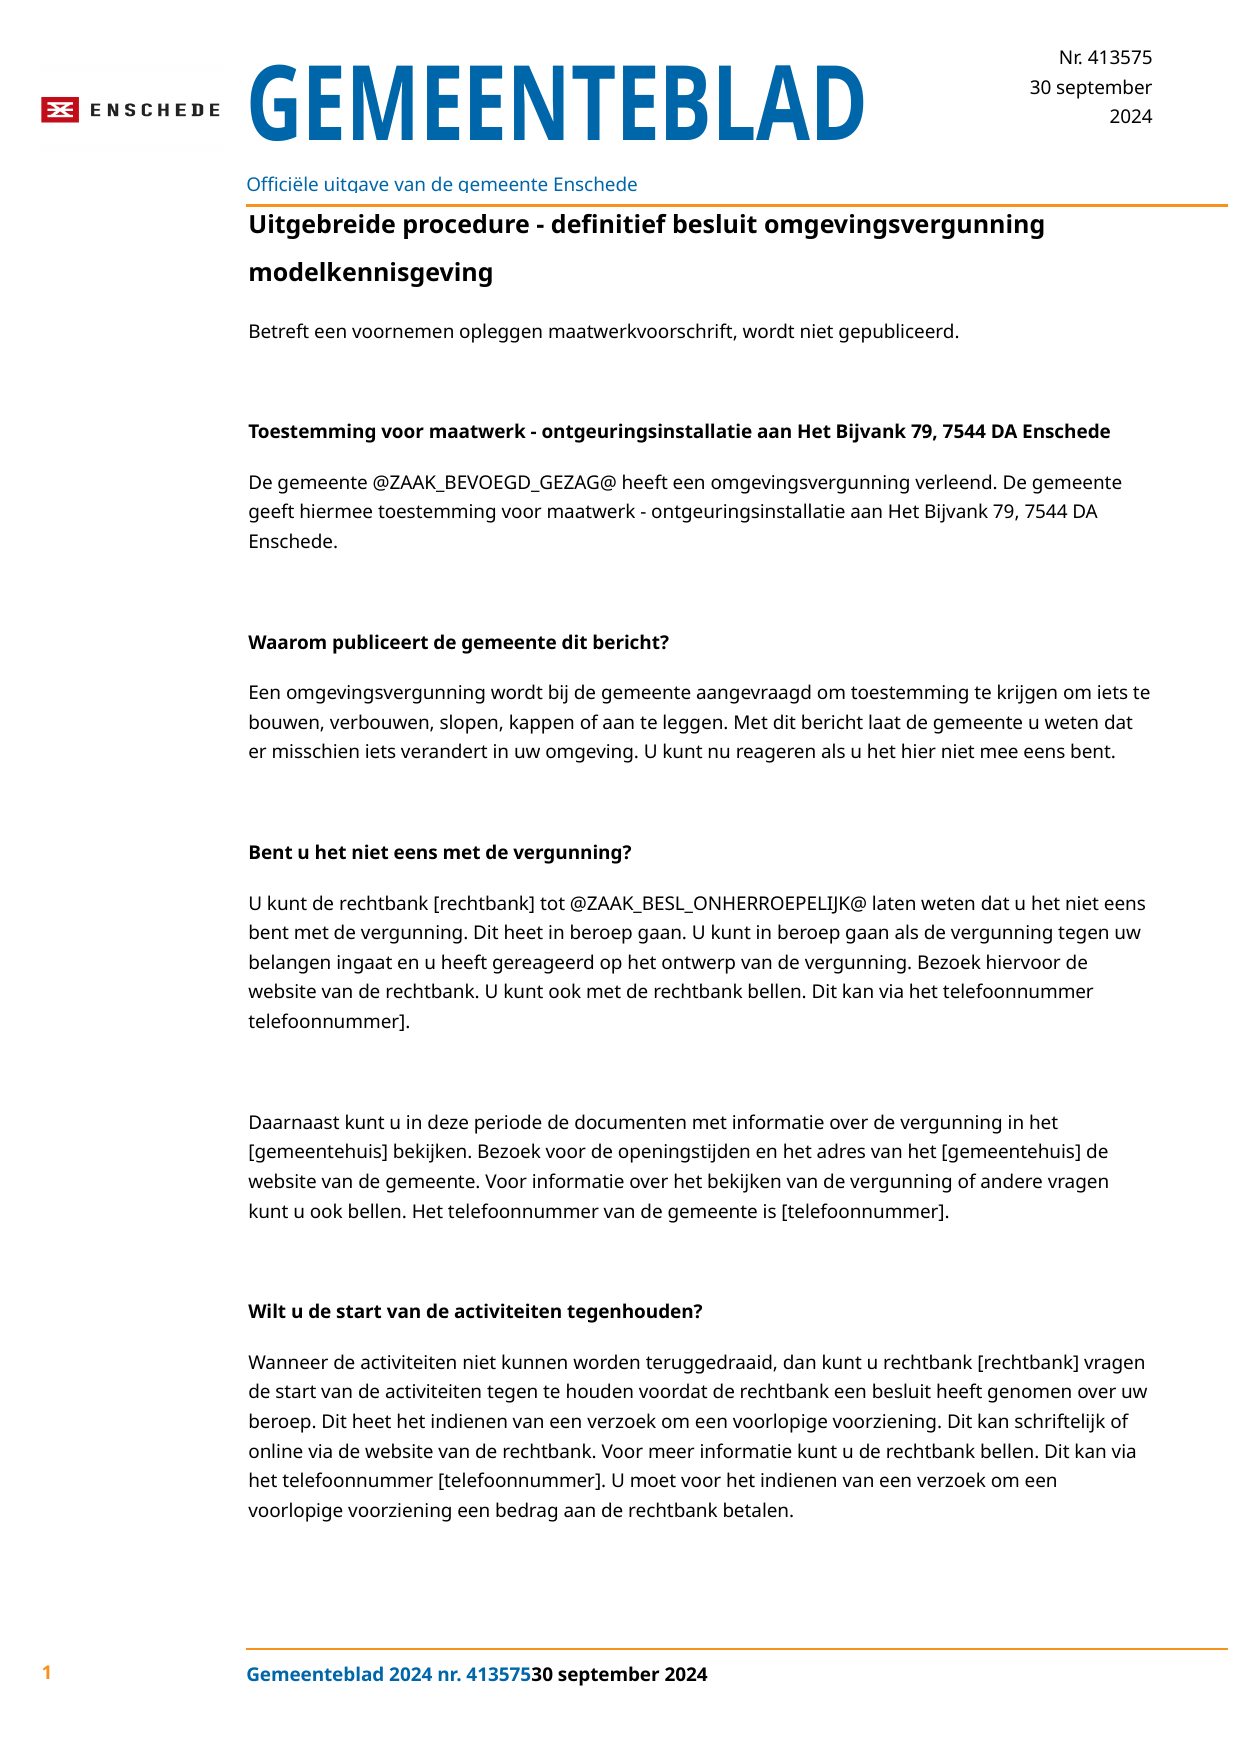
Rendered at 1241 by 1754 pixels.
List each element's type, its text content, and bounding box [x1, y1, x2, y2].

text Waarom publiceert de gemeente dit bericht? [248, 629, 1152, 655]
text Betreft een voornemen opleggen maatwerkvoorschrift, wordt niet gepubliceerd. [248, 318, 1152, 344]
text Een omgevingsvergunning wordt bij de gemeente aangevraagd om toestemming te krijgen om iets te bouwen, verbouwen, slopen, kappen of aan te leggen. Met dit bericht laat de gemeente u weten dat er misschien iets verandert in uw omgeving. U kunt nu reageren als u het hier niet mee eens bent. [248, 679, 1152, 764]
text Daarnaast kunt u in deze periode de documenten met informatie over de vergunning in het [gemeentehuis] bekijken. Bezoek voor de openingstijden en het adres van het [gemeentehuis] de website van de gemeente. Voor informatie over het bekijken van de vergunning of andere vragen kunt u ook bellen. Het telefoonnummer van de gemeente is [telefoonnummer]. [248, 1109, 1152, 1224]
text Wanneer de activiteiten niet kunnen worden teruggedraaid, dan kunt u rechtbank [rechtbank] vragen de start van de activiteiten tegen te houden voordat de rechtbank een besluit heeft genomen over uw beroep. Dit heet het indienen van een verzoek om een voorlopige voorziening. Dit kan schriftelijk of online via de website van de rechtbank. Voor meer informatie kunt u de rechtbank bellen. Dit kan via het telefoonnummer [telefoonnummer]. U moet voor het indienen van een verzoek om een voorlopige voorziening een bedrag aan de rechtbank betalen. [248, 1349, 1152, 1523]
text Toestemming voor maatwerk - ontgeuringsinstallatie aan Het Bijvank 79, 7544 DA Enschede [248, 419, 1152, 444]
text Wilt u de start van de activiteiten tegenhouden? [248, 1299, 1152, 1324]
text Uitgebreide procedure - definitief besluit omgevingsvergunning modelkennisgeving [248, 207, 1152, 288]
text U kunt de rechtbank [rechtbank] tot @ZAAK_BESL_ONHERROEPELIJK@ laten weten dat u het niet eens bent met de vergunning. Dit heet in beroep gaan. U kunt in beroep gaan als de vergunning tegen uw belangen ingaat en u heeft gereageerd op het ontwerp van de vergunning. Bezoek hiervoor de website van de rechtbank. U kunt ook met de rechtbank bellen. Dit kan via het telefoonnummer telefoonnummer]. [248, 890, 1152, 1034]
picture [41, 47, 231, 172]
text De gemeente @ZAAK_BEVOEGD_GEZAG@ heeft een omgevingsvergunning verleend. De gemeente geeft hiermee toestemming voor maatwerk - ontgeuringsinstallatie aan Het Bijvank 79, 7544 DA Enschede. [248, 469, 1152, 554]
text Bent u het niet eens met de vergunning? [248, 839, 1152, 865]
